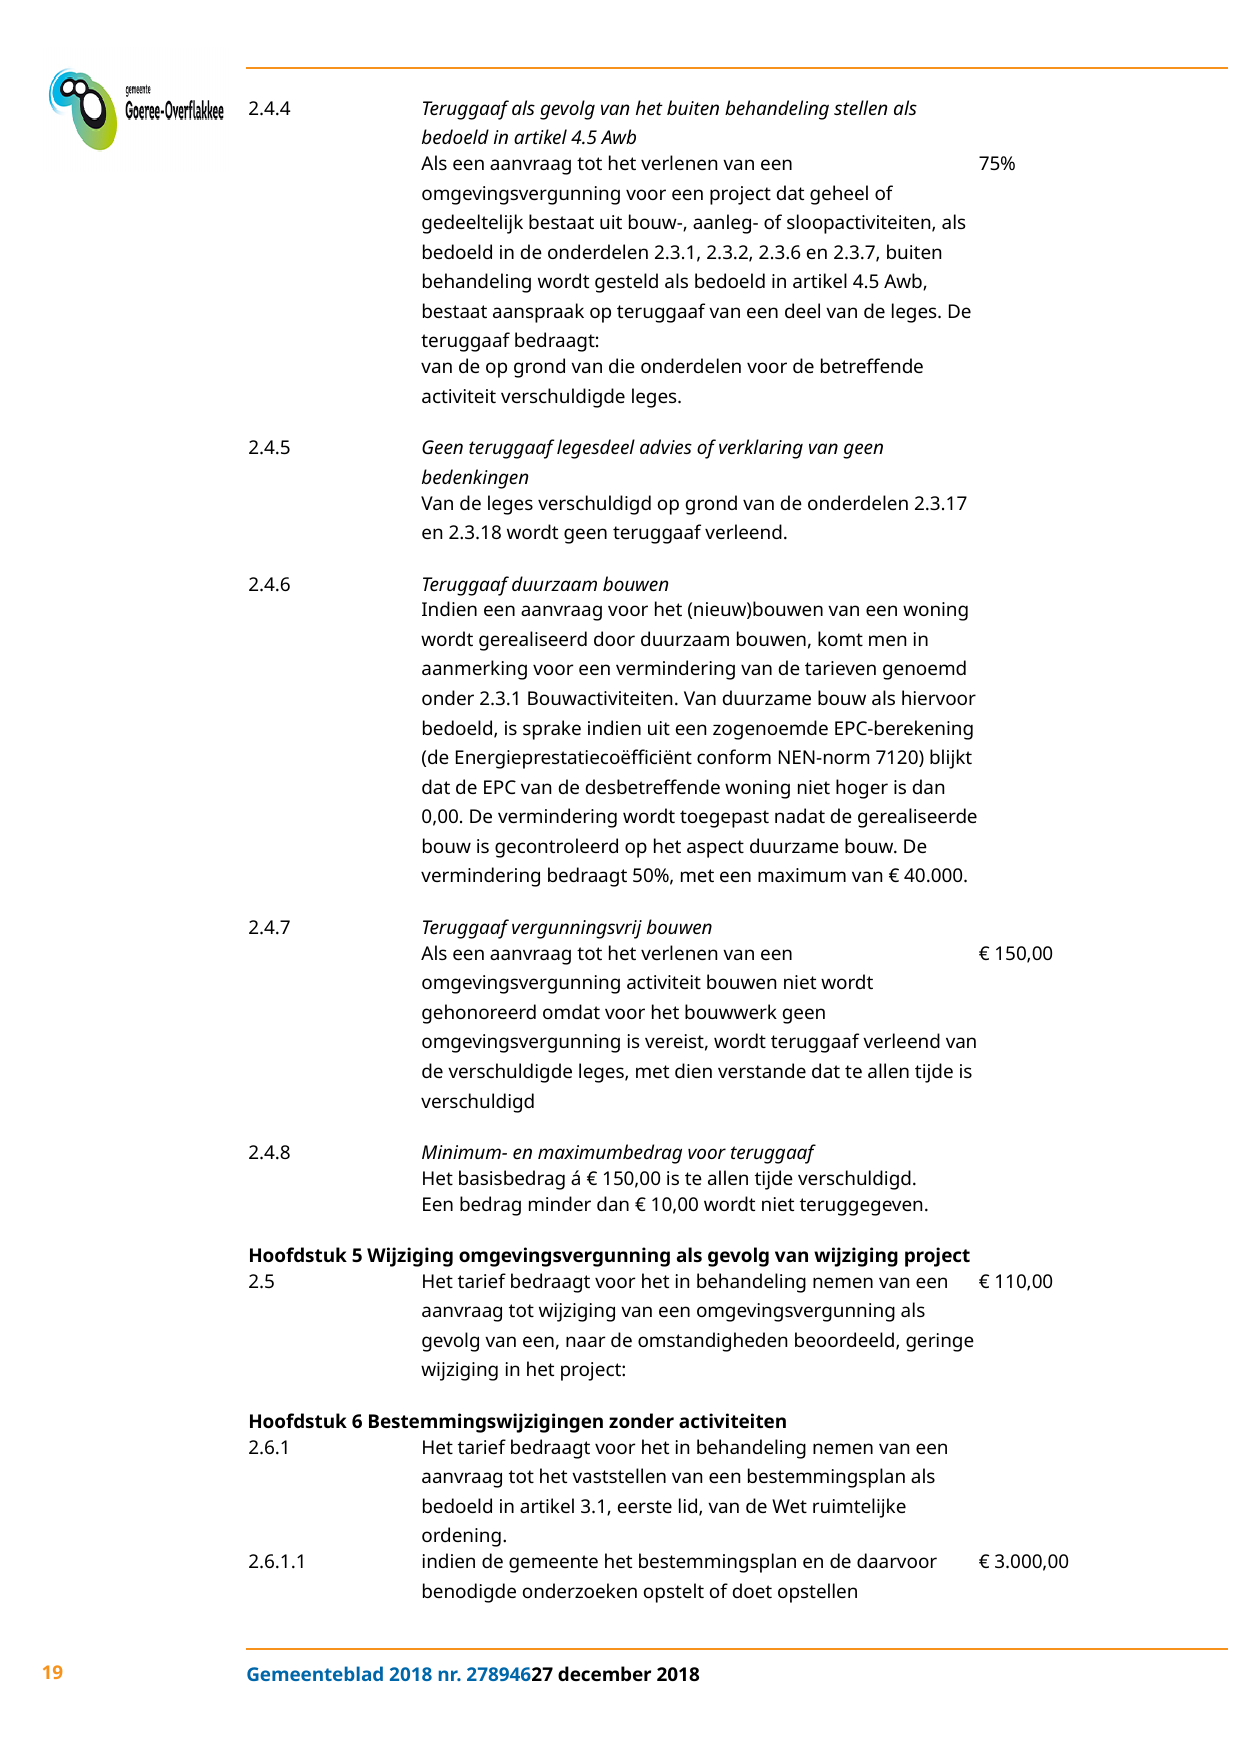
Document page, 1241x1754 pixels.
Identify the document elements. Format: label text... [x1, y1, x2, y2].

table_cell [979, 1434, 1152, 1548]
table_cell [248, 1216, 1152, 1242]
table_cell 2.5 [248, 1268, 421, 1382]
table_cell [248, 889, 421, 914]
table_cell [248, 353, 421, 409]
table_cell [248, 940, 421, 1113]
table_cell 2.6.1.1 [248, 1548, 421, 1604]
table_cell [248, 1383, 421, 1408]
table_cell [979, 1139, 1152, 1165]
table_cell 2.4.7 [248, 914, 421, 940]
table_cell Teruggaaf als gevolg van het buiten behandeling stellen als bedoeld in artikel 4.5 Awb [421, 95, 978, 150]
table_cell [979, 490, 1152, 545]
table_cell [979, 1383, 1152, 1408]
table_cell Van de leges verschuldigd op grond van de onderdelen 2.3.17 en 2.3.18 wordt geen teruggaaf verleend. [421, 490, 978, 545]
table_cell [421, 1114, 978, 1139]
table_cell [248, 1114, 421, 1139]
table_cell 2.4.5 [248, 434, 421, 490]
table_cell [979, 353, 1152, 409]
table_cell [248, 545, 1152, 571]
table_cell Teruggaaf vergunningsvrij bouwen [421, 914, 978, 940]
table_cell 2.4.6 [248, 571, 421, 596]
table_cell [979, 596, 1152, 888]
table_cell Als een aanvraag tot het verlenen van een omgevingsvergunning voor een project dat geheel of gedeeltelijk bestaat uit bouw-, aanleg- of sloopactiviteiten, als bedoeld in de onderdelen 2.3.1, 2.3.2, 2.3.6 en 2.3.7, buiten behandeling wordt gesteld als bedoeld in artikel 4.5 Awb, bestaat aanspraak op teruggaaf van een deel van de leges. De teruggaaf bedraagt: [421, 150, 978, 353]
table_cell Als een aanvraag tot het verlenen van een omgevingsvergunning activiteit bouwen niet wordt gehonoreerd omdat voor het bouwwerk geen omgevingsvergunning is vereist, wordt teruggaaf verleend van de verschuldigde leges, met dien verstande dat te allen tijde is verschuldigd [421, 940, 978, 1113]
table_cell [979, 434, 1152, 490]
table_cell € 150,00 [979, 940, 1152, 1113]
table_cell [979, 889, 1152, 914]
table_cell 2.4.4 [248, 95, 421, 150]
table_cell van de op grond van die onderdelen voor de betreffende activiteit verschuldigde leges. [421, 353, 978, 409]
table_cell Hoofdstuk 5 Wijziging omgevingsvergunning als gevolg van wijziging project [248, 1242, 1152, 1268]
table_cell [248, 1165, 421, 1191]
table_cell Minimum- en maximumbedrag voor teruggaaf [421, 1139, 978, 1165]
table_cell [248, 409, 1152, 434]
table_cell [421, 889, 978, 914]
table_cell [979, 95, 1152, 150]
table_cell € 3.000,00 [979, 1548, 1152, 1604]
table_cell [248, 1191, 421, 1216]
table_cell indien de gemeente het bestemmingsplan en de daarvoor benodigde onderzoeken opstelt of doet opstellen [421, 1548, 978, 1604]
table_cell Het tarief bedraagt voor het in behandeling nemen van een aanvraag tot het vaststellen van een bestemmingsplan als bedoeld in artikel 3.1, eerste lid, van de Wet ruimtelijke ordening. [421, 1434, 978, 1548]
table_cell [979, 1165, 1152, 1191]
table_cell 2.4.8 [248, 1139, 421, 1165]
table_cell 75% [979, 150, 1152, 353]
table_cell Hoofdstuk 6 Bestemmingswijzigingen zonder activiteiten [248, 1408, 1152, 1434]
picture [41, 47, 231, 172]
table_cell [421, 1383, 978, 1408]
table_cell [248, 490, 421, 545]
table_cell [248, 150, 421, 353]
table_cell Geen teruggaaf legesdeel advies of verklaring van geen bedenkingen [421, 434, 978, 490]
table_cell [979, 914, 1152, 940]
table_cell Het basisbedrag á € 150,00 is te allen tijde verschuldigd. [421, 1165, 978, 1191]
table_cell [979, 571, 1152, 596]
table_cell [248, 596, 421, 888]
table_cell 2.6.1 [248, 1434, 421, 1548]
table_cell Teruggaaf duurzaam bouwen [421, 571, 978, 596]
table_cell Indien een aanvraag voor het (nieuw)bouwen van een woning wordt gerealiseerd door duurzaam bouwen, komt men in aanmerking voor een vermindering van de tarieven genoemd onder 2.3.1 Bouwactiviteiten. Van duurzame bouw als hiervoor bedoeld, is sprake indien uit een zogenoemde EPC-berekening (de Energieprestatiecoëfficiënt conform NEN-norm 7120) blijkt dat de EPC van de desbetreffende woning niet hoger is dan 0,00. De vermindering wordt toegepast nadat de gerealiseerde bouw is gecontroleerd op het aspect duurzame bouw. De vermindering bedraagt 50%, met een maximum van € 40.000. [421, 596, 978, 888]
table_cell [979, 1114, 1152, 1139]
table_cell [979, 1191, 1152, 1216]
table_cell € 110,00 [979, 1268, 1152, 1382]
table_cell Het tarief bedraagt voor het in behandeling nemen van een aanvraag tot wijziging van een omgevingsvergunning als gevolg van een, naar de omstandigheden beoordeeld, geringe wijziging in het project: [421, 1268, 978, 1382]
table_cell Een bedrag minder dan € 10,00 wordt niet teruggegeven. [421, 1191, 978, 1216]
